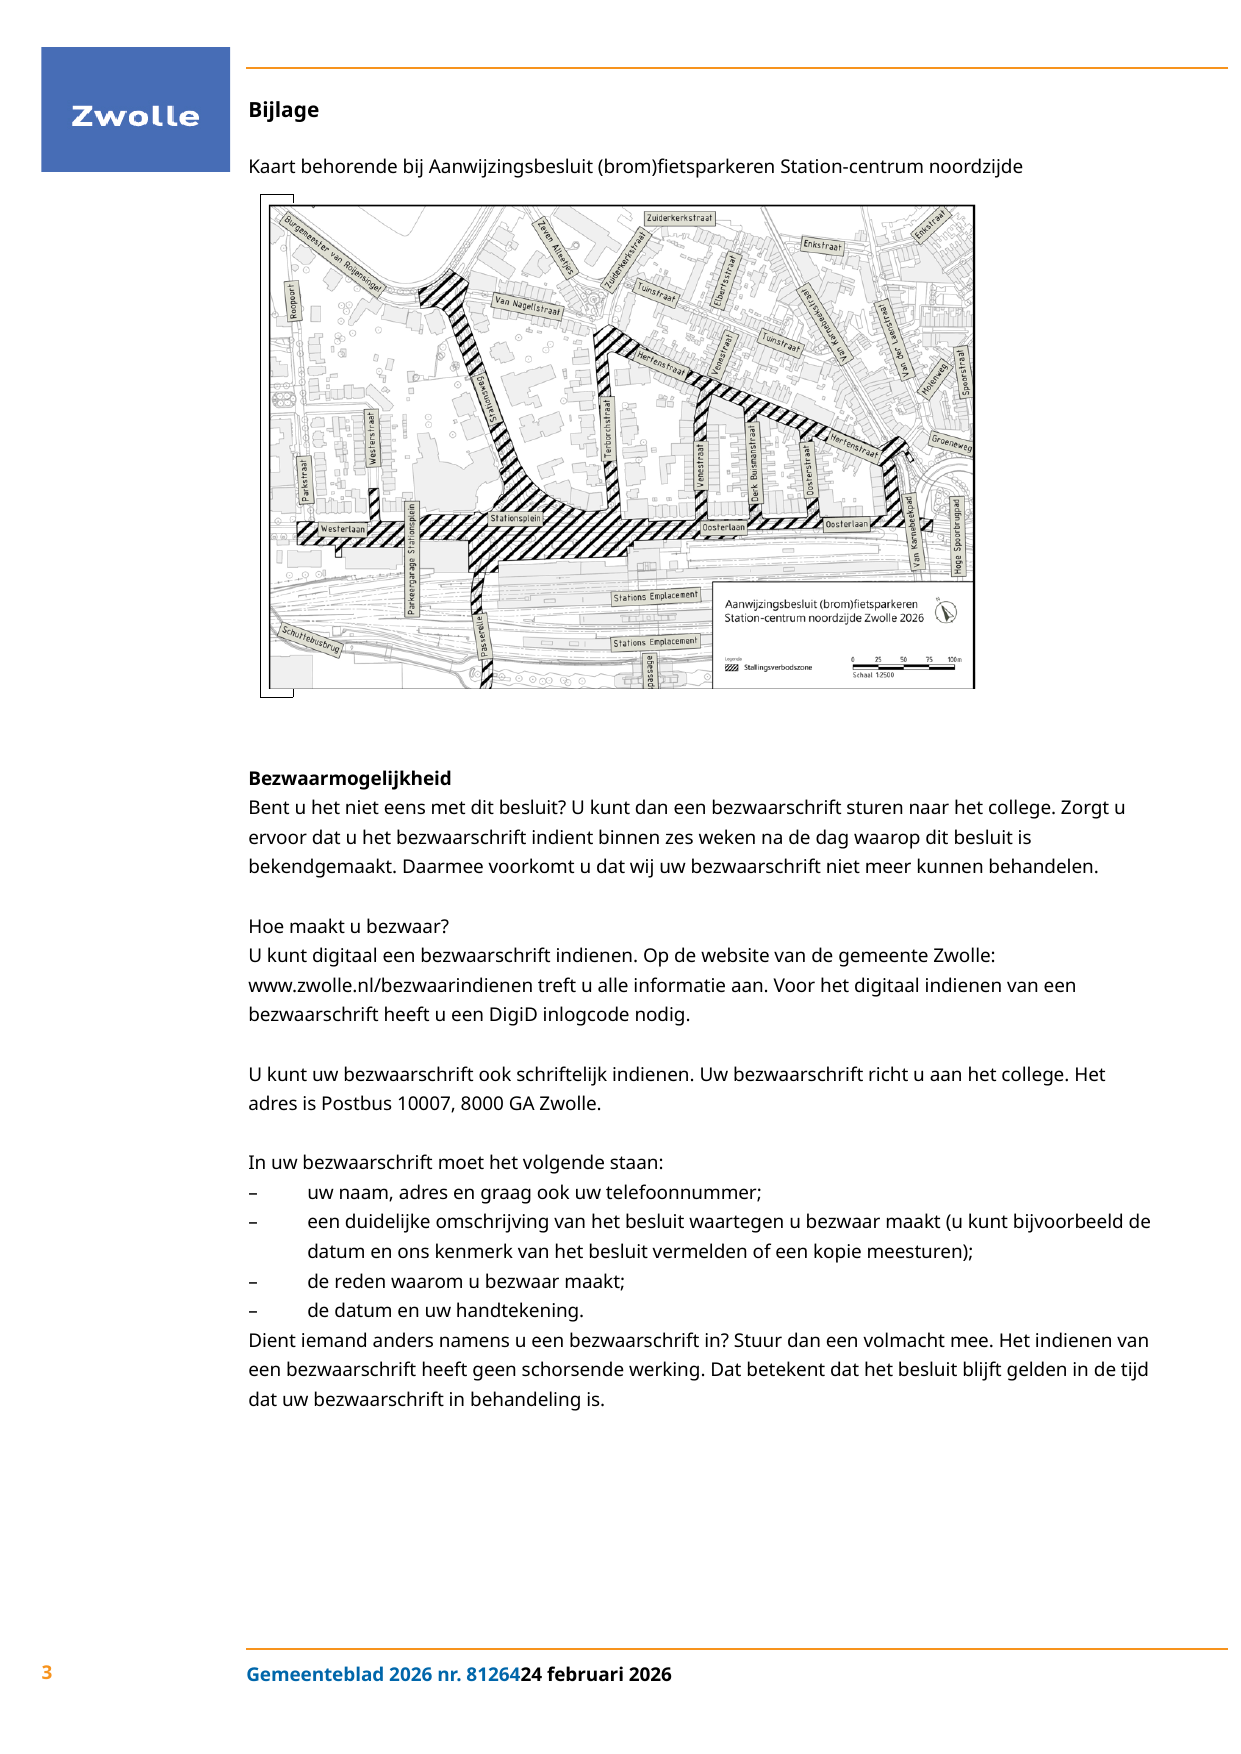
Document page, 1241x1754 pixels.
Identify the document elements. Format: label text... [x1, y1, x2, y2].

picture [268, 203, 978, 689]
text Kaart behorende bij Aanwijzingsbesluit (brom)fietsparkeren Station-centrum noordzijde [248, 153, 1152, 179]
text Bezwaarmogelijkheid [248, 765, 1152, 791]
text In uw bezwaarschrift moet het volgende staan: [248, 1149, 1152, 1175]
text Hoe maakt u bezwaar? [248, 913, 1152, 939]
list de reden waarom u bezwaar maakt; [248, 1268, 1152, 1294]
text Bijlage [248, 95, 1152, 123]
list een duidelijke omschrijving van het besluit waartegen u bezwaar maakt (u kunt bijvoorbeeld de datum en ons kenmerk van het besluit vermelden of een kopie meesturen); [248, 1209, 1152, 1264]
picture [41, 47, 231, 172]
text U kunt digitaal een bezwaarschrift indienen. Op de website van de gemeente Zwolle: www.zwolle.nl/bezwaarindienen treft u alle informatie aan. Voor het digitaal indienen van een bezwaarschrift heeft u een DigiD inlogcode nodig. [248, 942, 1152, 1027]
list uw naam, adres en graag ook uw telefoonnummer; [248, 1179, 1152, 1205]
text Bent u het niet eens met dit besluit? U kunt dan een bezwaarschrift sturen naar het college. Zorgt u ervoor dat u het bezwaarschrift indient binnen zes weken na de dag waarop dit besluit is bekendgemaakt. Daarmee voorkomt u dat wij uw bezwaarschrift niet meer kunnen behandelen. [248, 794, 1152, 879]
list de datum en uw handtekening. [248, 1297, 1152, 1323]
text Dient iemand anders namens u een bezwaarschrift in? Stuur dan een volmacht mee. Het indienen van een bezwaarschrift heeft geen schorsende werking. Dat betekent dat het besluit blijft gelden in de tijd dat uw bezwaarschrift in behandeling is. [248, 1327, 1152, 1412]
text U kunt uw bezwaarschrift ook schriftelijk indienen. Uw bezwaarschrift richt u aan het college. Het adres is Postbus 10007, 8000 GA Zwolle. [248, 1061, 1152, 1116]
